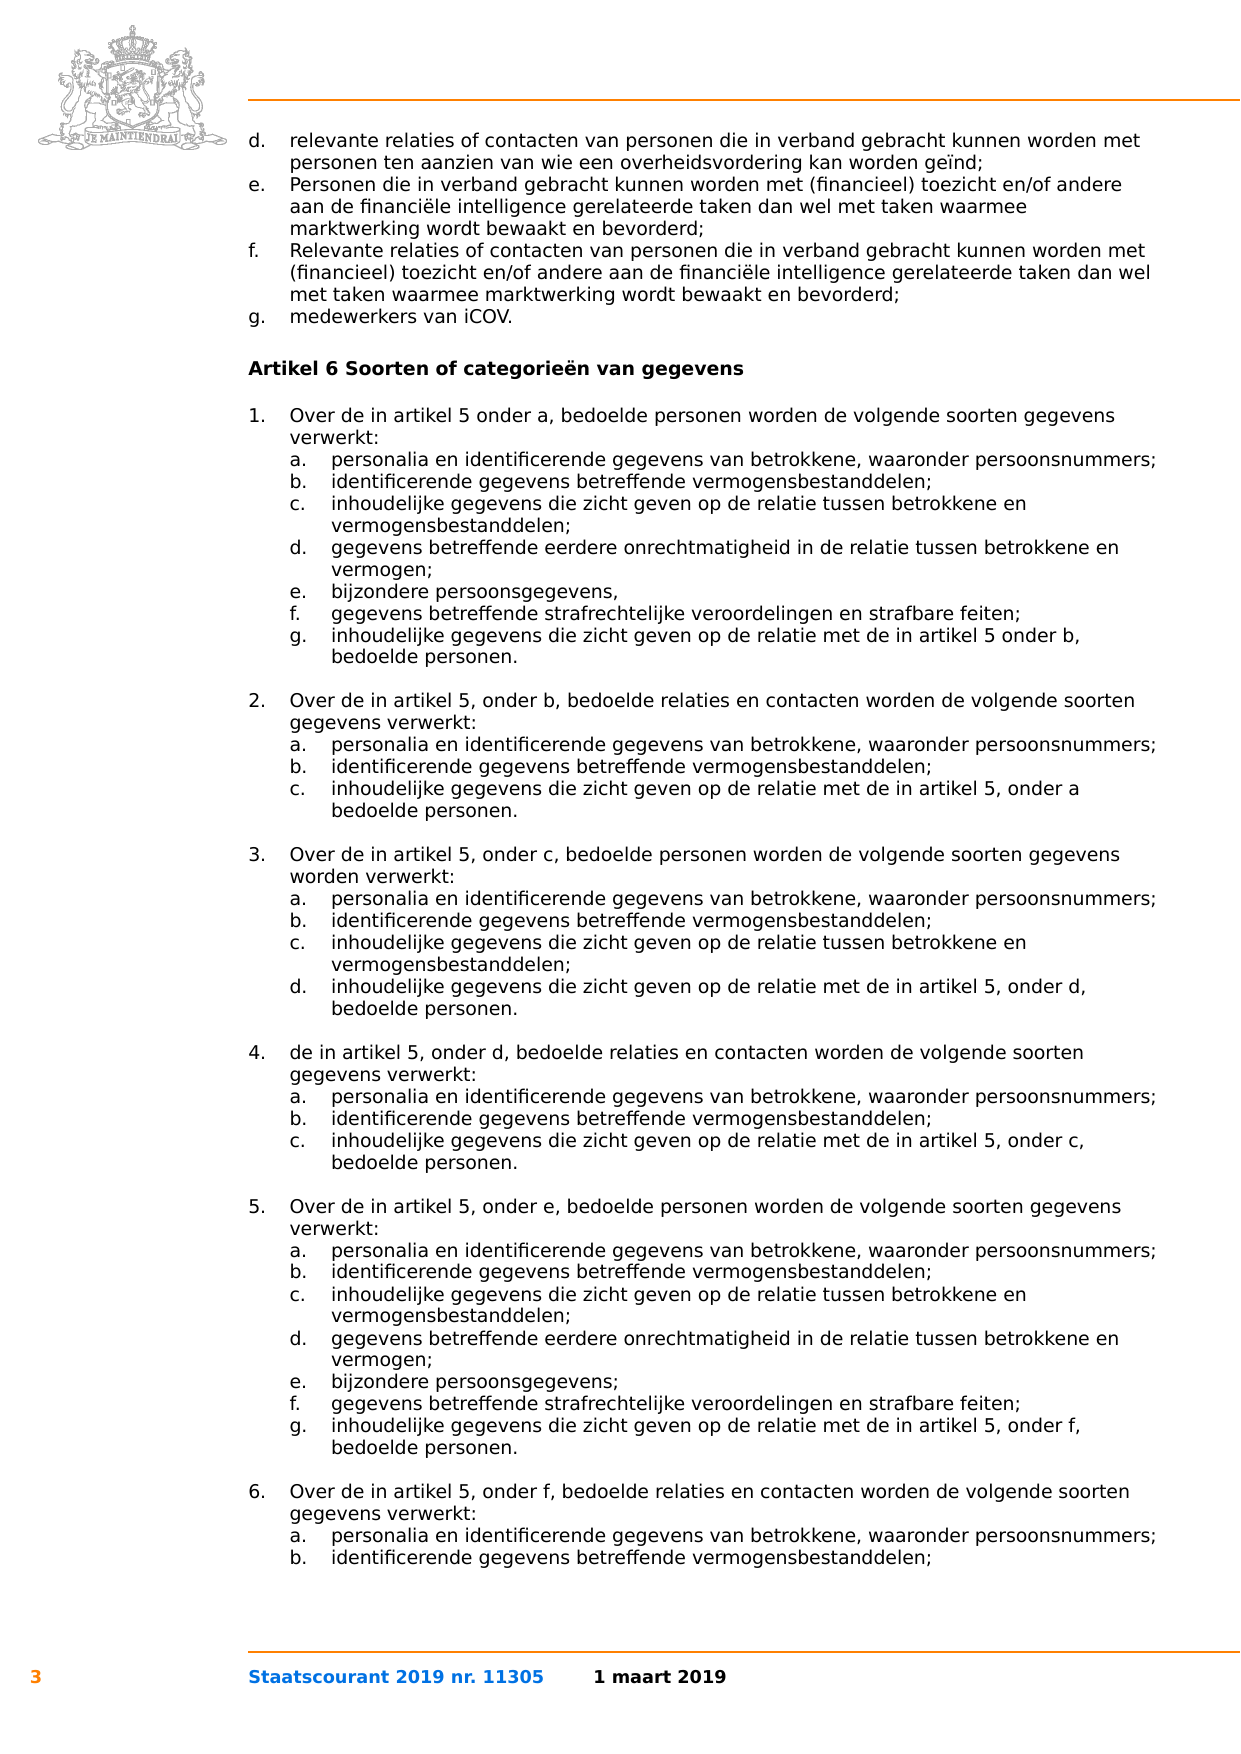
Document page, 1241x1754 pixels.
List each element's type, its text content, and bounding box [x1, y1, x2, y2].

text c. inhoudelijke gegevens die zicht geven op de relatie met de in artikel 5, onder a bedoelde personen. [289, 778, 1163, 822]
text a. personalia en identificerende gegevens van betrokkene, waaronder persoonsnummers; [289, 1525, 1163, 1547]
text g. inhoudelijke gegevens die zicht geven op de relatie met de in artikel 5, onder f, bedoelde personen. [289, 1415, 1163, 1459]
text b. identificerende gegevens betreffende vermogensbestanddelen; [289, 1547, 1163, 1569]
picture [38, 25, 227, 150]
text 3. Over de in artikel 5, onder c, bedoelde personen worden de volgende soorten gegevens worden verwerkt: [248, 844, 1163, 888]
text f. Relevante relaties of contacten van personen die in verband gebracht kunnen worden met (financieel) toezicht en/of andere aan de financiële intelligence gerelateerde taken dan wel met taken waarmee marktwerking wordt bewaakt en bevorderd; [248, 240, 1163, 306]
text b. identificerende gegevens betreffende vermogensbestanddelen; [289, 1108, 1163, 1130]
text b. identificerende gegevens betreffende vermogensbestanddelen; [289, 471, 1163, 493]
text f. gegevens betreffende strafrechtelijke veroordelingen en strafbare feiten; [289, 602, 1163, 624]
text e. bijzondere persoonsgegevens; [289, 1371, 1163, 1393]
text a. personalia en identificerende gegevens van betrokkene, waaronder persoonsnummers; [289, 1086, 1163, 1108]
text 1. Over de in artikel 5 onder a, bedoelde personen worden de volgende soorten gegevens verwerkt: [248, 405, 1163, 449]
subtitle Artikel 6 Soorten of categorieën van gegevens [248, 358, 1163, 380]
text d. relevante relaties of contacten van personen die in verband gebracht kunnen worden met personen ten aanzien van wie een overheidsvordering kan worden geïnd; [248, 130, 1163, 174]
text c. inhoudelijke gegevens die zicht geven op de relatie tussen betrokkene en vermogensbestanddelen; [289, 493, 1163, 537]
text 6. Over de in artikel 5, onder f, bedoelde relaties en contacten worden de volgende soorten gegevens verwerkt: [248, 1481, 1163, 1525]
text c. inhoudelijke gegevens die zicht geven op de relatie met de in artikel 5, onder c, bedoelde personen. [289, 1130, 1163, 1174]
text a. personalia en identificerende gegevens van betrokkene, waaronder persoonsnummers; [289, 449, 1163, 471]
text e. bijzondere persoonsgegevens, [289, 581, 1163, 602]
text b. identificerende gegevens betreffende vermogensbestanddelen; [289, 910, 1163, 932]
text g. medewerkers van iCOV. [248, 306, 1163, 328]
text d. gegevens betreffende eerdere onrechtmatigheid in de relatie tussen betrokkene en vermogen; [289, 1327, 1163, 1371]
text a. personalia en identificerende gegevens van betrokkene, waaronder persoonsnummers; [289, 888, 1163, 910]
text d. inhoudelijke gegevens die zicht geven op de relatie met de in artikel 5, onder d, bedoelde personen. [289, 976, 1163, 1020]
text c. inhoudelijke gegevens die zicht geven op de relatie tussen betrokkene en vermogensbestanddelen; [289, 932, 1163, 976]
text d. gegevens betreffende eerdere onrechtmatigheid in de relatie tussen betrokkene en vermogen; [289, 537, 1163, 581]
text b. identificerende gegevens betreffende vermogensbestanddelen; [289, 756, 1163, 778]
text 5. Over de in artikel 5, onder e, bedoelde personen worden de volgende soorten gegevens verwerkt: [248, 1196, 1163, 1239]
text e. Personen die in verband gebracht kunnen worden met (financieel) toezicht en/of andere aan de financiële intelligence gerelateerde taken dan wel met taken waarmee marktwerking wordt bewaakt en bevorderd; [248, 174, 1163, 240]
text g. inhoudelijke gegevens die zicht geven op de relatie met de in artikel 5 onder b, bedoelde personen. [289, 624, 1163, 668]
text 4. de in artikel 5, onder d, bedoelde relaties en contacten worden de volgende soorten gegevens verwerkt: [248, 1042, 1163, 1086]
text c. inhoudelijke gegevens die zicht geven op de relatie tussen betrokkene en vermogensbestanddelen; [289, 1283, 1163, 1327]
text f. gegevens betreffende strafrechtelijke veroordelingen en strafbare feiten; [289, 1393, 1163, 1415]
text 2. Over de in artikel 5, onder b, bedoelde relaties en contacten worden de volgende soorten gegevens verwerkt: [248, 690, 1163, 734]
text b. identificerende gegevens betreffende vermogensbestanddelen; [289, 1261, 1163, 1283]
text a. personalia en identificerende gegevens van betrokkene, waaronder persoonsnummers; [289, 1239, 1163, 1261]
text a. personalia en identificerende gegevens van betrokkene, waaronder persoonsnummers; [289, 734, 1163, 756]
